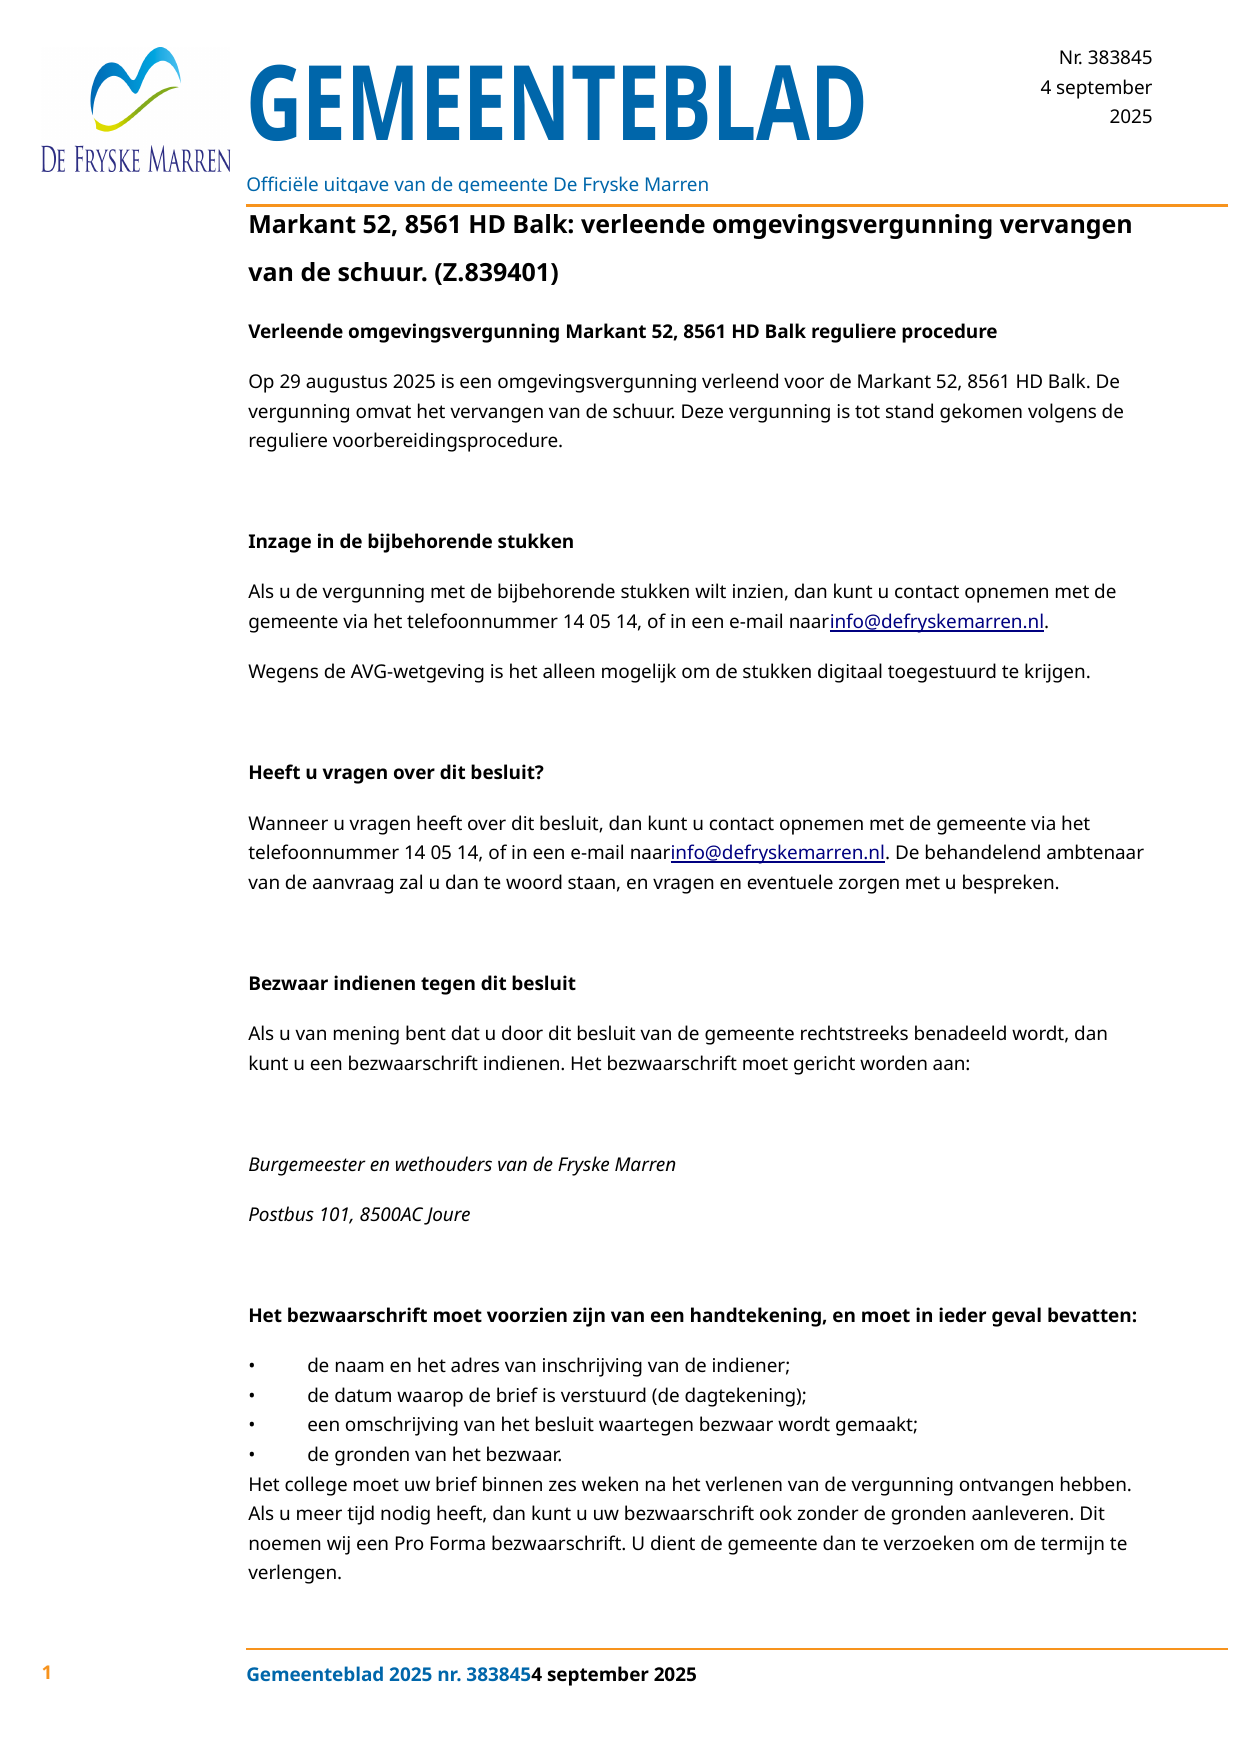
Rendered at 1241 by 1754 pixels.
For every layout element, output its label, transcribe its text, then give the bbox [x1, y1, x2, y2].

picture [41, 47, 231, 172]
text Als u de vergunning met de bijbehorende stukken wilt inzien, dan kunt u contact opnemen met de gemeente via het telefoonnummer 14 05 14, of in een e-mail naarinfo@defryskemarren.nl. [248, 579, 1152, 634]
text Als u van mening bent dat u door dit besluit van de gemeente rechtstreeks benadeeld wordt, dan kunt u een bezwaarschrift indienen. Het bezwaarschrift moet gericht worden aan: [248, 1020, 1152, 1076]
text Heeft u vragen over dit besluit? [248, 759, 1152, 785]
text Bezwaar indienen tegen dit besluit [248, 970, 1152, 996]
list de naam en het adres van inschrijving van de indiener; [248, 1352, 1152, 1378]
text Postbus 101, 8500AC Joure [248, 1201, 1152, 1227]
text Op 29 augustus 2025 is een omgevingsvergunning verleend voor de Markant 52, 8561 HD Balk. De vergunning omvat het vervangen van de schuur. Deze vergunning is tot stand gekomen volgens de reguliere voorbereidingsprocedure. [248, 368, 1152, 453]
text Burgemeester en wethouders van de Fryske Marren [248, 1151, 1152, 1177]
list de datum waarop de brief is verstuurd (de dagtekening); [248, 1382, 1152, 1408]
text Het bezwaarschrift moet voorzien zijn van een handtekening, en moet in ieder geval bevatten: [248, 1302, 1152, 1328]
list een omschrijving van het besluit waartegen bezwaar wordt gemaakt; [248, 1412, 1152, 1437]
text Wanneer u vragen heeft over dit besluit, dan kunt u contact opnemen met de gemeente via het telefoonnummer 14 05 14, of in een e-mail naarinfo@defryskemarren.nl. De behandelend ambtenaar van de aanvraag zal u dan te woord staan, en vragen en eventuele zorgen met u bespreken. [248, 810, 1152, 895]
text Verleende omgevingsvergunning Markant 52, 8561 HD Balk reguliere procedure [248, 318, 1152, 344]
text Inzage in de bijbehorende stukken [248, 528, 1152, 554]
list de gronden van het bezwaar. [248, 1441, 1152, 1467]
text Wegens de AVG-wetgeving is het alleen mogelijk om de stukken digitaal toegestuurd te krijgen. [248, 659, 1152, 684]
text Het college moet uw brief binnen zes weken na het verlenen van de vergunning ontvangen hebben. Als u meer tijd nodig heeft, dan kunt u uw bezwaarschrift ook zonder de gronden aanleveren. Dit noemen wij een Pro Forma bezwaarschrift. U dient de gemeente dan te verzoeken om de termijn te verlengen. [248, 1471, 1152, 1585]
text Markant 52, 8561 HD Balk: verleende omgevingsvergunning vervangen van de schuur. (Z.839401) [248, 207, 1152, 288]
